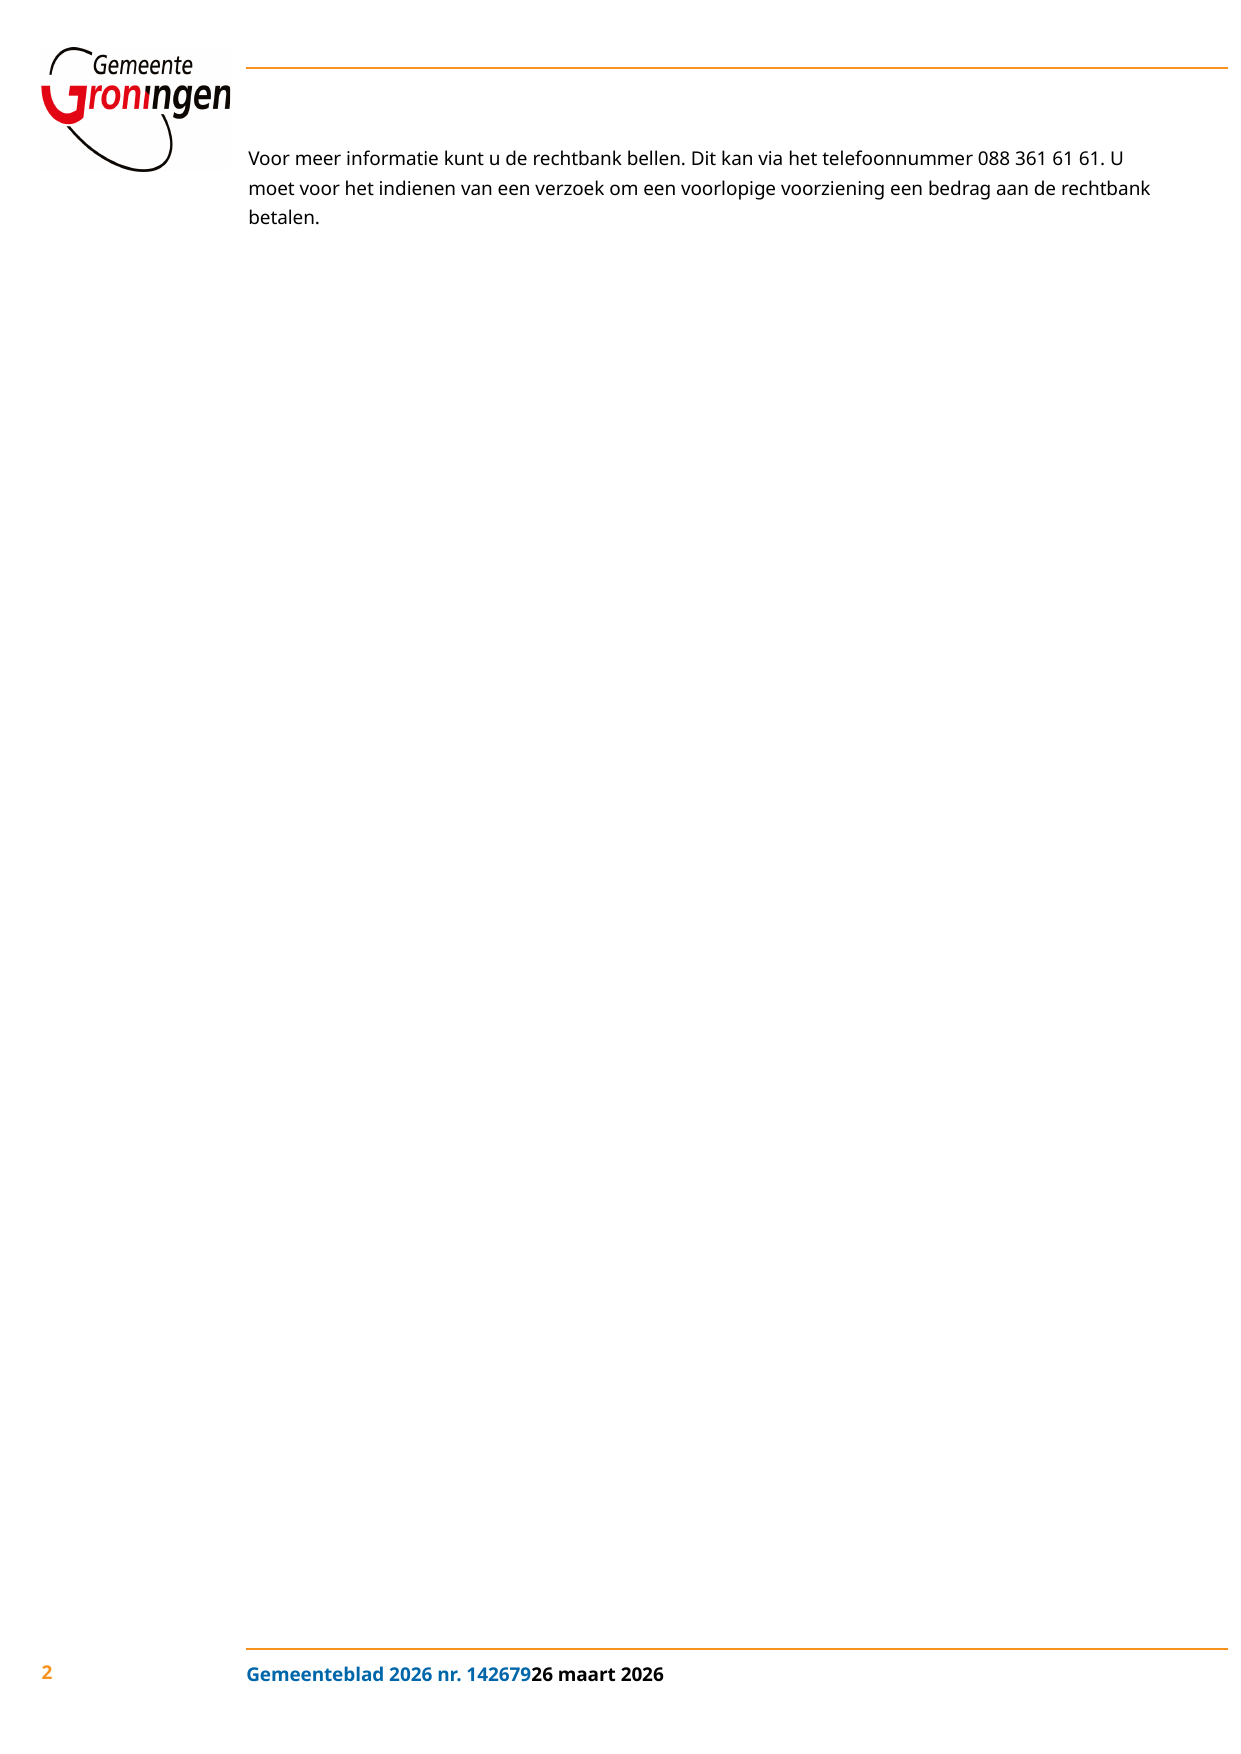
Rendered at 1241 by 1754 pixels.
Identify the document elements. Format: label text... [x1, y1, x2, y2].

text Voor meer informatie kunt u de rechtbank bellen. Dit kan via het telefoonnummer 088 361 61 61. U moet voor het indienen van een verzoek om een voorlopige voorziening een bedrag aan de rechtbank betalen. [248, 145, 1152, 230]
picture [41, 47, 231, 172]
